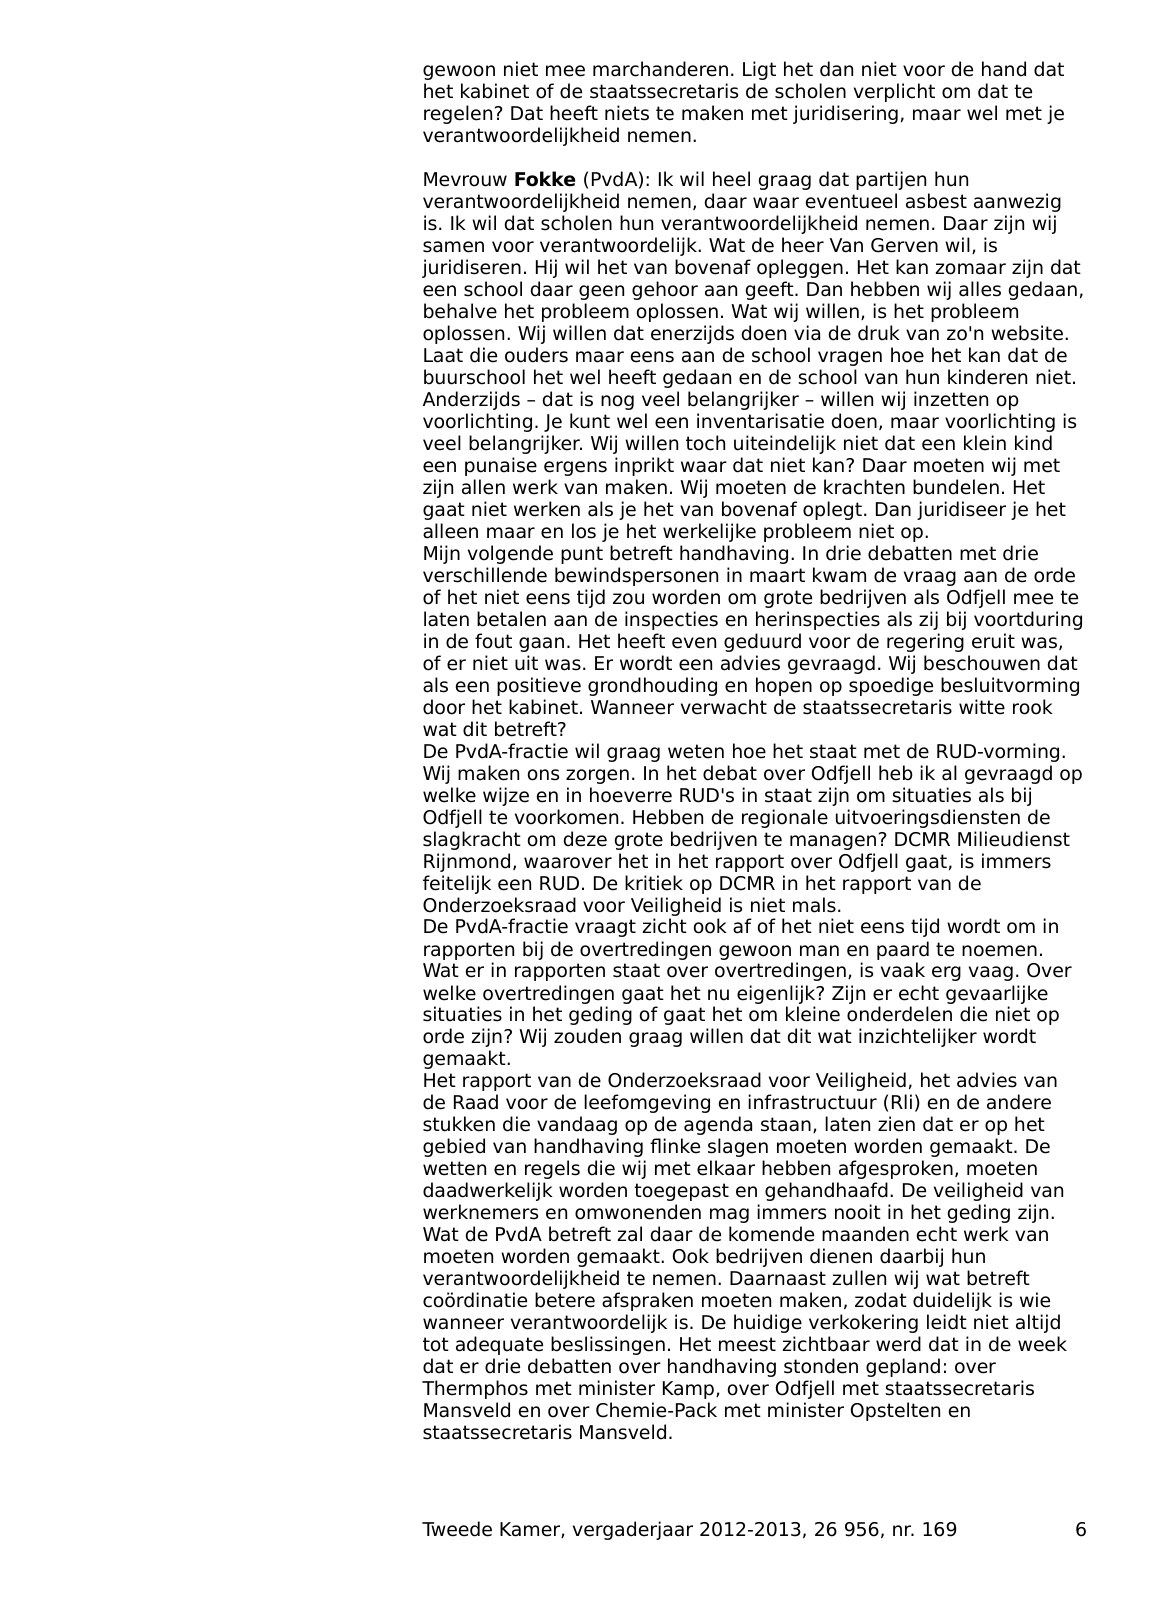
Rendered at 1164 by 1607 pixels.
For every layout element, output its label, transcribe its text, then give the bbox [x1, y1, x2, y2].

text Het rapport van de Onderzoeksraad voor Veiligheid, het advies van de Raad voor de leefomgeving en infrastructuur (Rli) en de andere stukken die vandaag op de agenda staan, laten zien dat er op het gebied van handhaving flinke slagen moeten worden gemaakt. De wetten en regels die wij met elkaar hebben afgesproken, moeten daadwerkelijk worden toegepast en gehandhaafd. De veiligheid van werknemers en omwonenden mag immers nooit in het geding zijn. Wat de PvdA betreft zal daar de komende maanden echt werk van moeten worden gemaakt. Ook bedrijven dienen daarbij hun verantwoordelijkheid te nemen. Daarnaast zullen wij wat betreft coördinatie betere afspraken moeten maken, zodat duidelijk is wie wanneer verantwoordelijk is. De huidige verkokering leidt niet altijd tot adequate beslissingen. Het meest zichtbaar werd dat in de week dat er drie debatten over handhaving stonden gepland: over Thermphos met minister Kamp, over Odfjell met staatssecretaris Mansveld en over Chemie-Pack met minister Opstelten en staatssecretaris Mansveld. [422, 1070, 1087, 1444]
text Mijn volgende punt betreft handhaving. In drie debatten met drie verschillende bewindspersonen in maart kwam de vraag aan de orde of het niet eens tijd zou worden om grote bedrijven als Odfjell mee te laten betalen aan de inspecties en herinspecties als zij bij voortduring in de fout gaan. Het heeft even geduurd voor de regering eruit was, of er niet uit was. Er wordt een advies gevraagd. Wij beschouwen dat als een positieve grondhouding en hopen op spoedige besluitvorming door het kabinet. Wanneer verwacht de staatssecretaris witte rook wat dit betreft? [422, 543, 1087, 741]
text De PvdA-fractie vraagt zicht ook af of het niet eens tijd wordt om in rapporten bij de overtredingen gewoon man en paard te noemen. Wat er in rapporten staat over overtredingen, is vaak erg vaag. Over welke overtredingen gaat het nu eigenlijk? Zijn er echt gevaarlijke situaties in het geding of gaat het om kleine onderdelen die niet op orde zijn? Wij zouden graag willen dat dit wat inzichtelijker wordt gemaakt. [422, 916, 1087, 1070]
text De PvdA-fractie wil graag weten hoe het staat met de RUD-vorming. Wij maken ons zorgen. In het debat over Odfjell heb ik al gevraagd op welke wijze en in hoeverre RUD's in staat zijn om situaties als bij Odfjell te voorkomen. Hebben de regionale uitvoeringsdiensten de slagkracht om deze grote bedrijven te managen? DCMR Milieudienst Rijnmond, waarover het in het rapport over Odfjell gaat, is immers feitelijk een RUD. De kritiek op DCMR in het rapport van de Onderzoeksraad voor Veiligheid is niet mals. [422, 741, 1087, 916]
text gewoon niet mee marchanderen. Ligt het dan niet voor de hand dat het kabinet of de staatssecretaris de scholen verplicht om dat te regelen? Dat heeft niets te maken met juridisering, maar wel met je verantwoordelijkheid nemen. [422, 59, 1087, 147]
text Mevrouw Fokke (PvdA): Ik wil heel graag dat partijen hun verantwoordelijkheid nemen, daar waar eventueel asbest aanwezig is. Ik wil dat scholen hun verantwoordelijkheid nemen. Daar zijn wij samen voor verantwoordelijk. Wat de heer Van Gerven wil, is juridiseren. Hij wil het van bovenaf opleggen. Het kan zomaar zijn dat een school daar geen gehoor aan geeft. Dan hebben wij alles gedaan, behalve het probleem oplossen. Wat wij willen, is het probleem oplossen. Wij willen dat enerzijds doen via de druk van zo'n website. Laat die ouders maar eens aan de school vragen hoe het kan dat de buurschool het wel heeft gedaan en de school van hun kinderen niet. Anderzijds – dat is nog veel belangrijker – willen wij inzetten op voorlichting. Je kunt wel een inventarisatie doen, maar voorlichting is veel belangrijker. Wij willen toch uiteindelijk niet dat een klein kind een punaise ergens inprikt waar dat niet kan? Daar moeten wij met zijn allen werk van maken. Wij moeten de krachten bundelen. Het gaat niet werken als je het van bovenaf oplegt. Dan juridiseer je het alleen maar en los je het werkelijke probleem niet op. [422, 169, 1087, 543]
